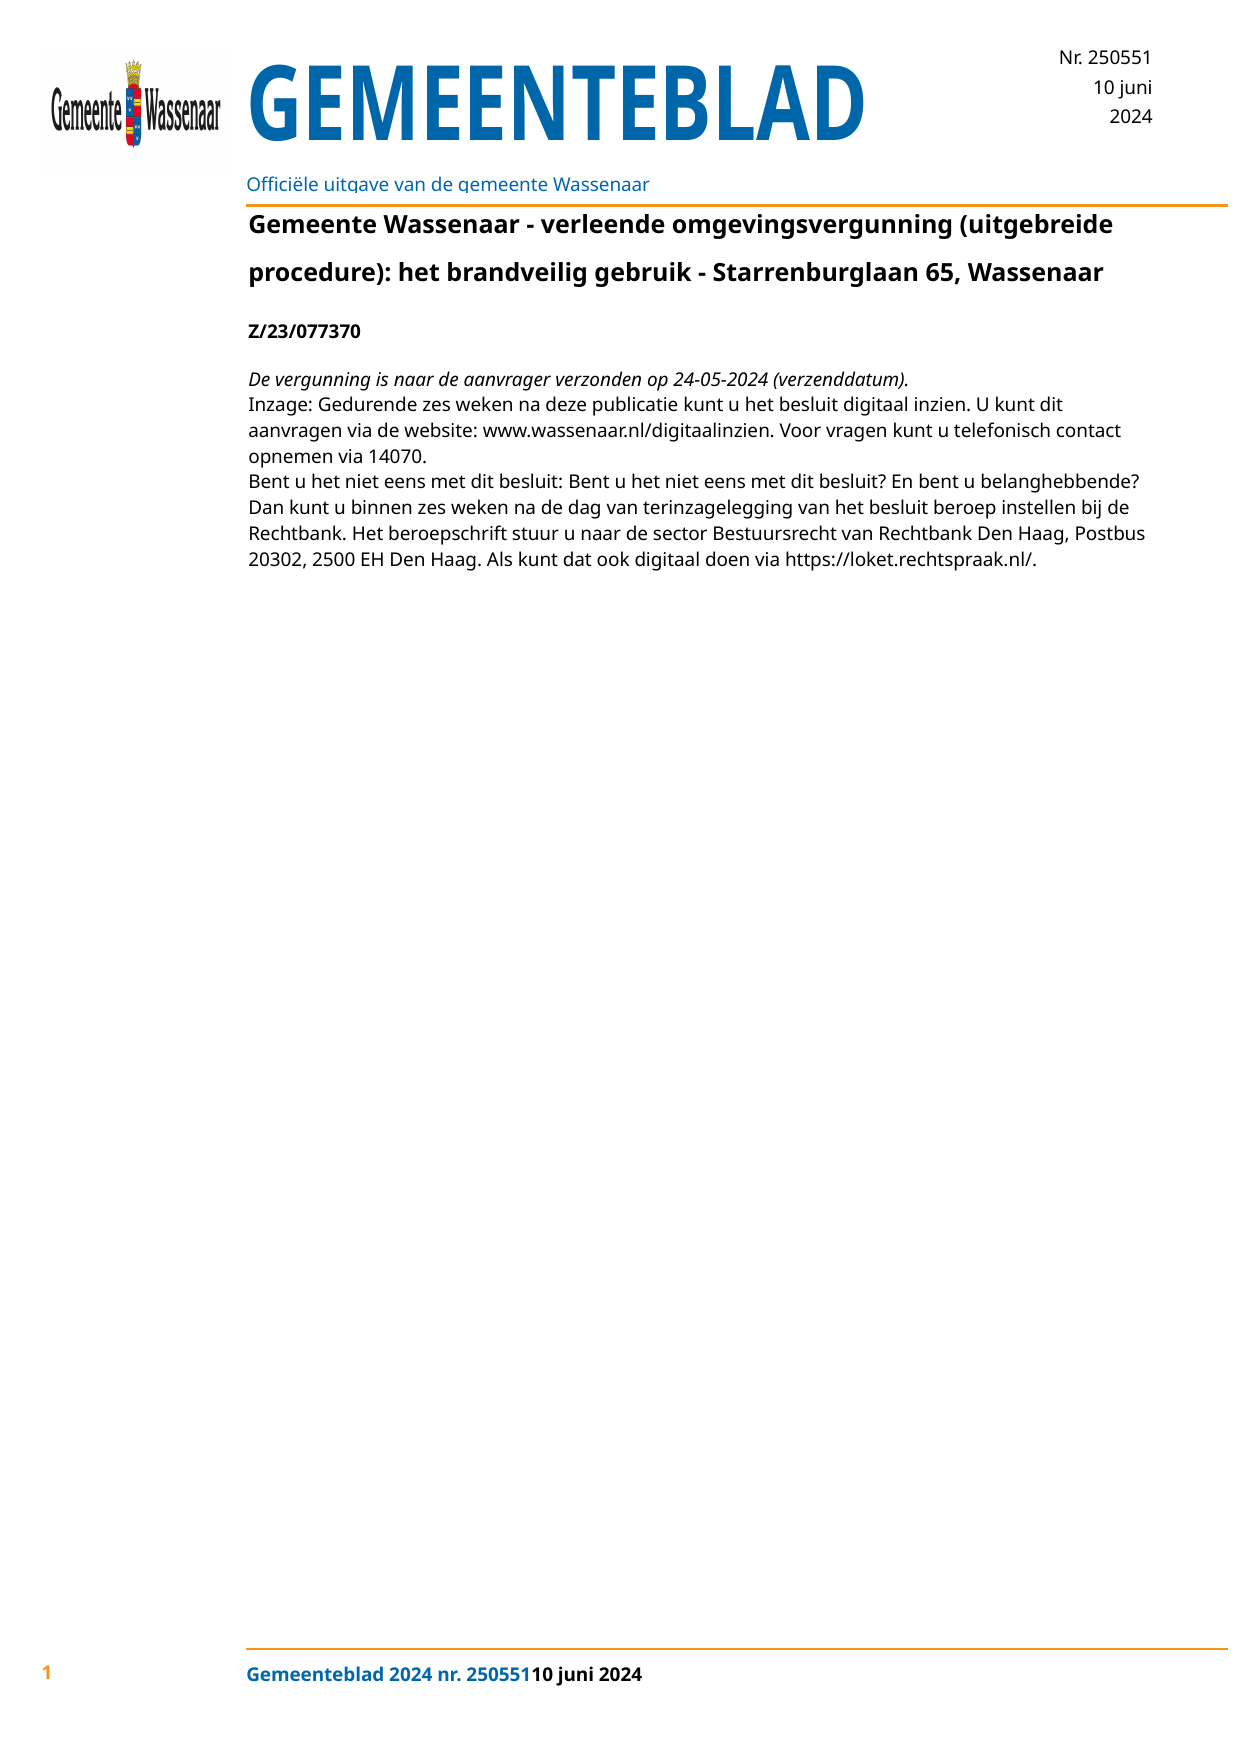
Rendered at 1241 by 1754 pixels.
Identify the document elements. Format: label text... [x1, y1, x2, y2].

picture [41, 47, 231, 172]
text Bent u het niet eens met dit besluit: Bent u het niet eens met dit besluit? En bent u belanghebbende? Dan kunt u binnen zes weken na de dag van terinzagelegging van het besluit beroep instellen bij de Rechtbank. Het beroepschrift stuur u naar de sector Bestuursrecht van Rechtbank Den Haag, Postbus 20302, 2500 EH Den Haag. Als kunt dat ook digitaal doen via https://loket.rechtspraak.nl/. [248, 469, 1152, 572]
text De vergunning is naar de aanvrager verzonden op 24-05-2024 (verzenddatum). [248, 366, 1152, 391]
text Z/23/077370 [248, 318, 1152, 344]
text Gemeente Wassenaar - verleende omgevingsvergunning (uitgebreide procedure): het brandveilig gebruik - Starrenburglaan 65, Wassenaar [248, 207, 1152, 288]
text Inzage: Gedurende zes weken na deze publicatie kunt u het besluit digitaal inzien. U kunt dit aanvragen via de website: www.wassenaar.nl/digitaalinzien. Voor vragen kunt u telefonisch contact opnemen via 14070. [248, 391, 1152, 469]
